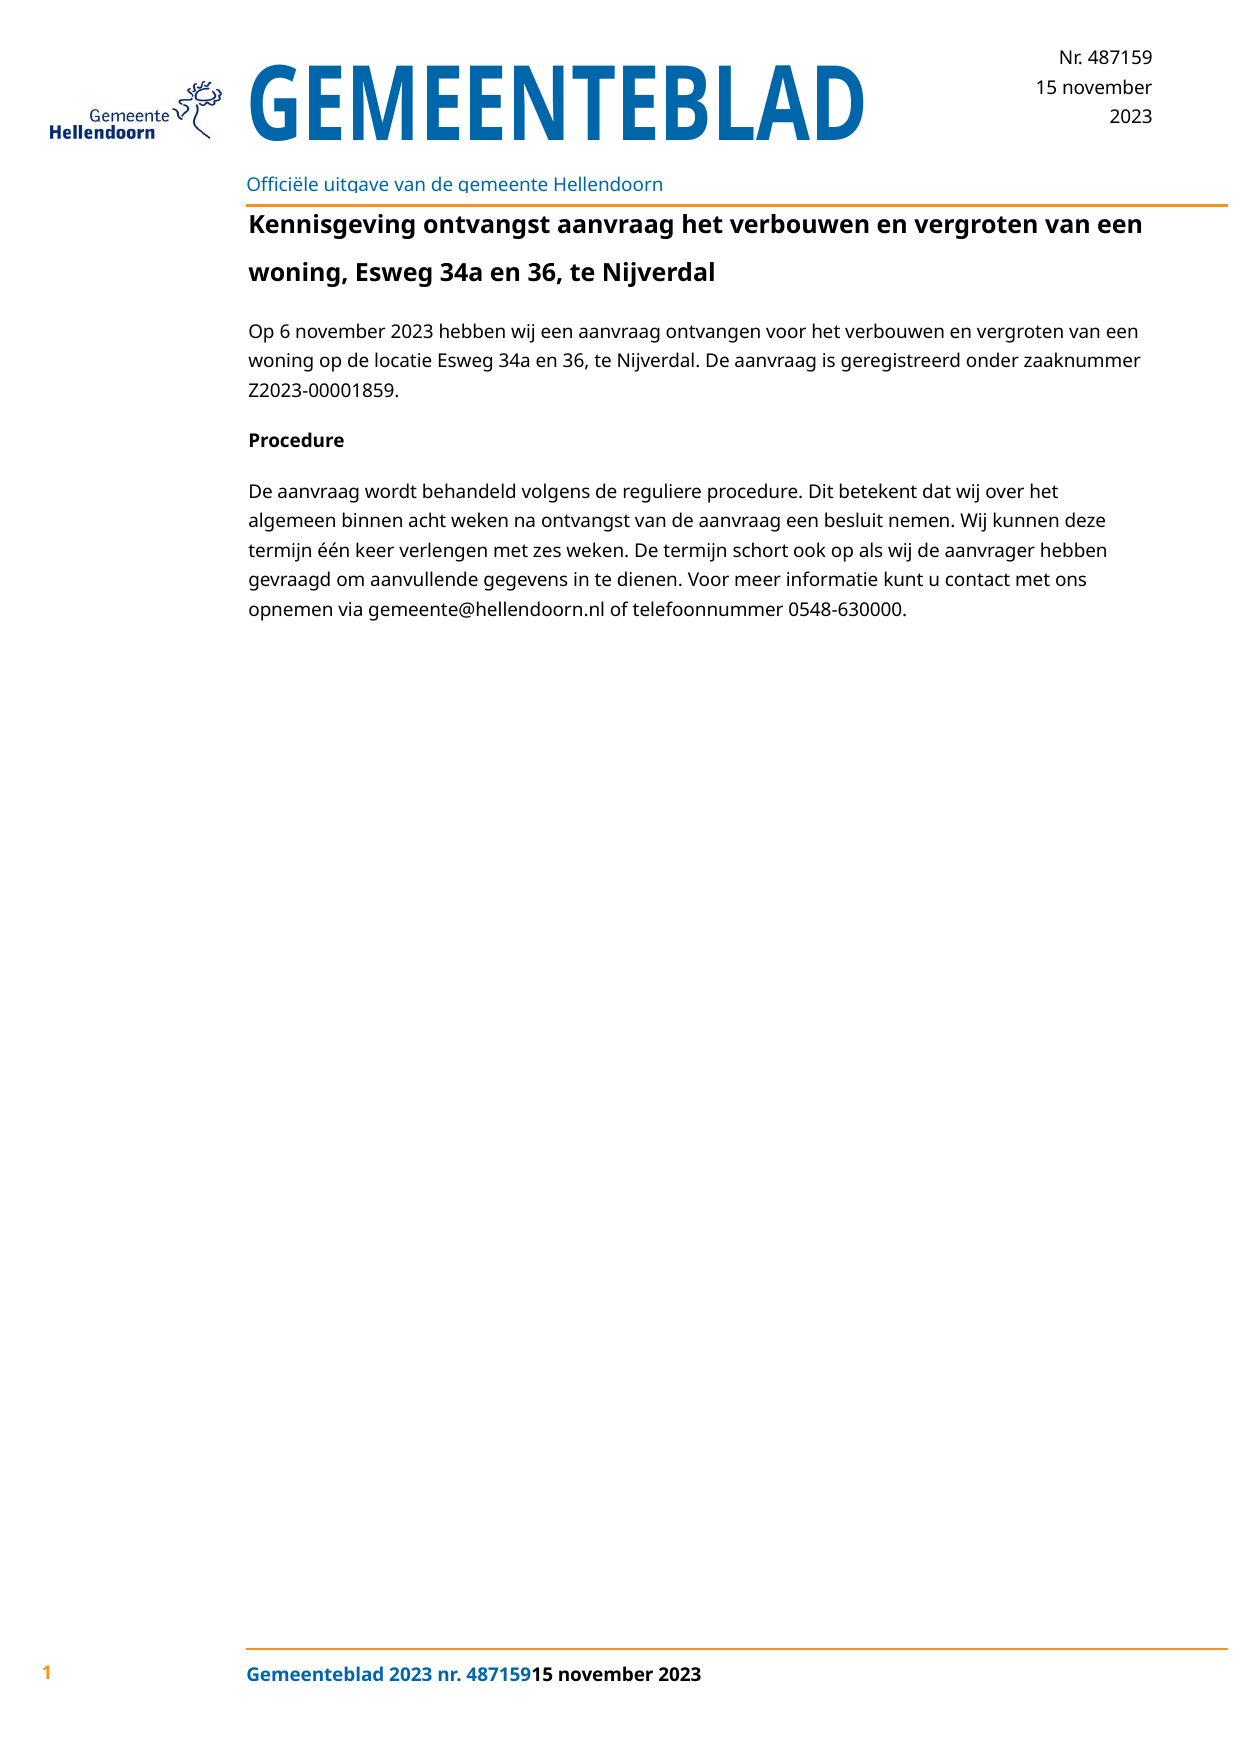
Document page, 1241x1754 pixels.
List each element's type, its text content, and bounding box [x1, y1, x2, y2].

text De aanvraag wordt behandeld volgens de reguliere procedure. Dit betekent dat wij over het algemeen binnen acht weken na ontvangst van de aanvraag een besluit nemen. Wij kunnen deze termijn één keer verlengen met zes weken. De termijn schort ook op als wij de aanvrager hebben gevraagd om aanvullende gegevens in te dienen. Voor meer informatie kunt u contact met ons opnemen via gemeente@hellendoorn.nl of telefoonnummer 0548-630000. [248, 478, 1152, 622]
text Kennisgeving ontvangst aanvraag het verbouwen en vergroten van een woning, Esweg 34a en 36, te Nijverdal [248, 207, 1152, 288]
text Procedure [248, 427, 1152, 453]
text Op 6 november 2023 hebben wij een aanvraag ontvangen voor het verbouwen en vergroten van een woning op de locatie Esweg 34a en 36, te Nijverdal. De aanvraag is geregistreerd onder zaaknummer Z2023-00001859. [248, 318, 1152, 403]
picture [41, 47, 231, 172]
